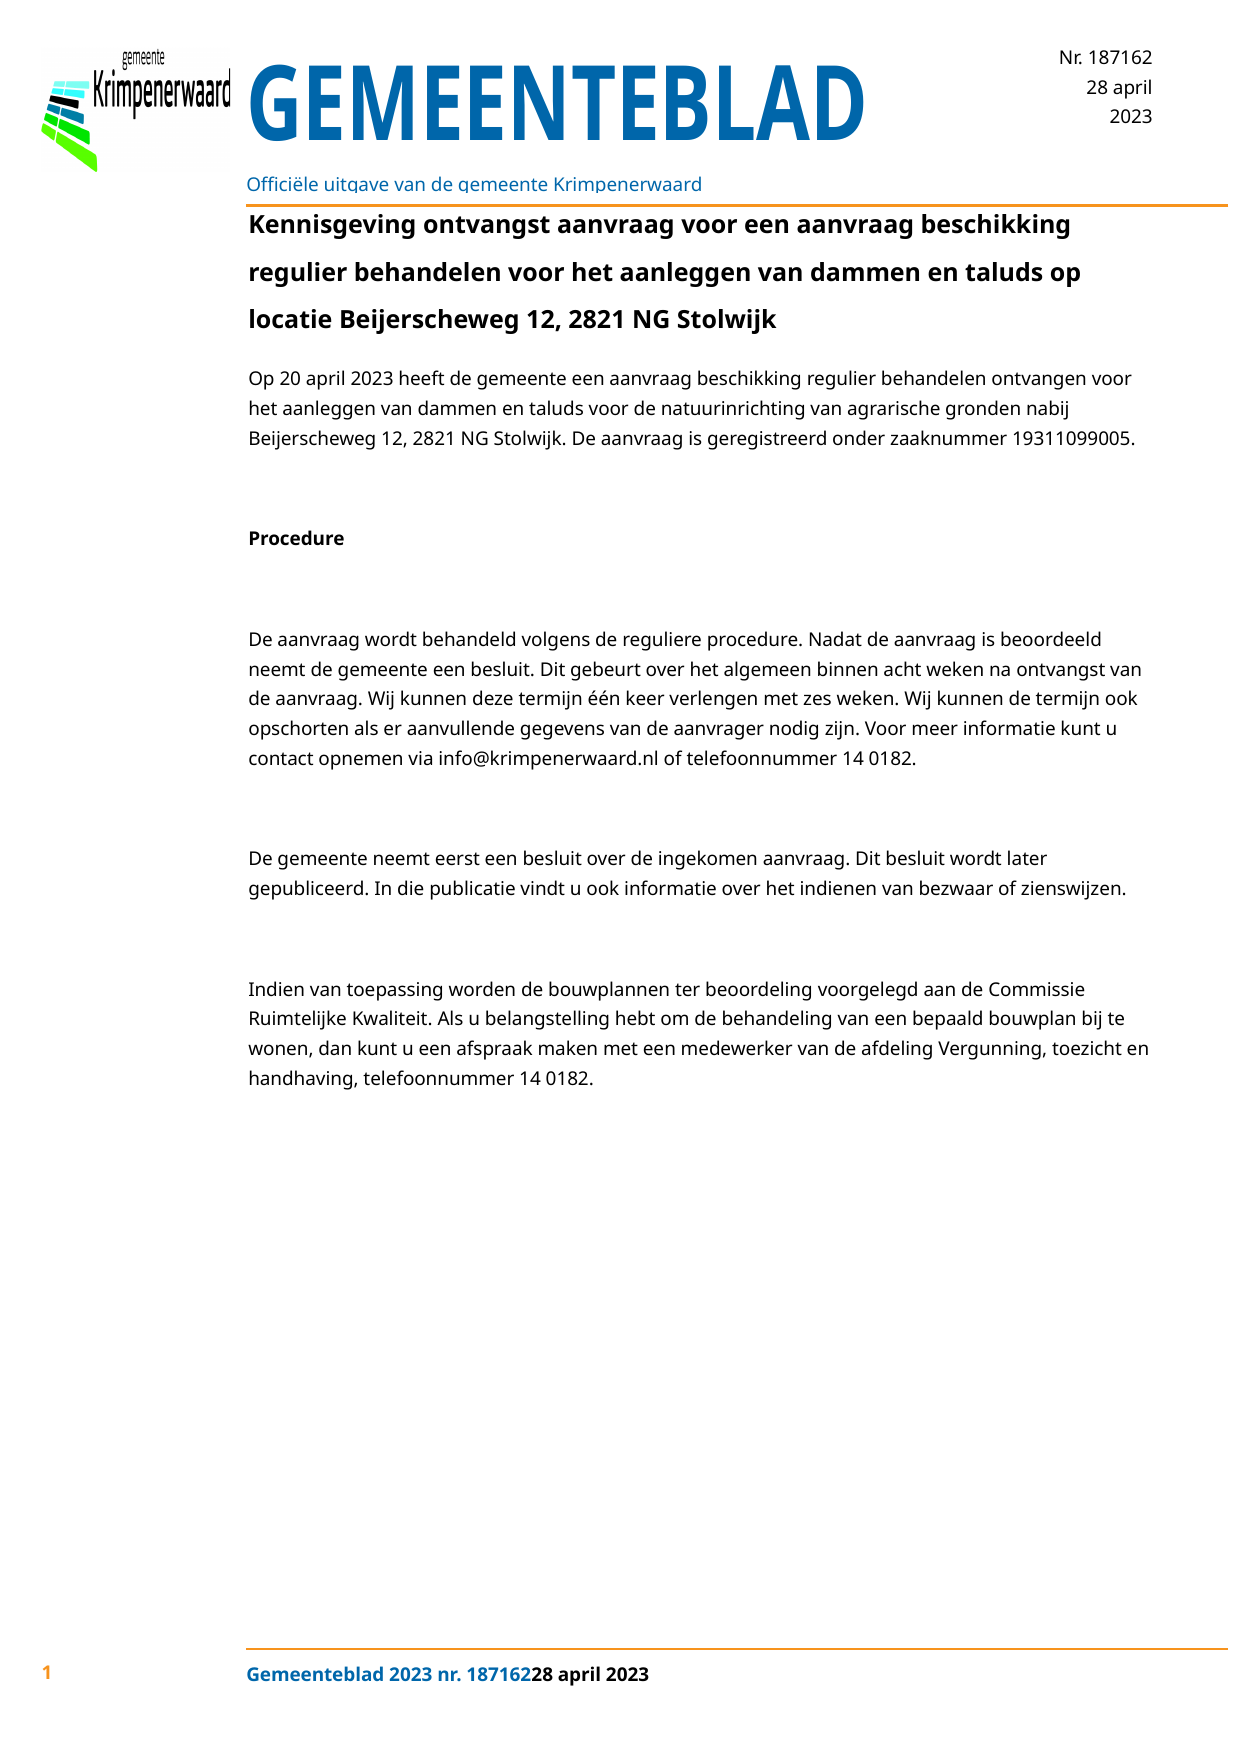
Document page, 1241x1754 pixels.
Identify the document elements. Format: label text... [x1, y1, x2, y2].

text Kennisgeving ontvangst aanvraag voor een aanvraag beschikking regulier behandelen voor het aanleggen van dammen en taluds op locatie Beijerscheweg 12, 2821 NG Stolwijk [248, 207, 1152, 336]
text Op 20 april 2023 heeft de gemeente een aanvraag beschikking regulier behandelen ontvangen voor het aanleggen van dammen en taluds voor de natuurinrichting van agrarische gronden nabij Beijerscheweg 12, 2821 NG Stolwijk. De aanvraag is geregistreerd onder zaaknummer 19311099005. [248, 366, 1152, 450]
text De gemeente neemt eerst een besluit over de ingekomen aanvraag. Dit besluit wordt later gepubliceerd. In die publicatie vindt u ook informatie over het indienen van bezwaar of zienswijzen. [248, 846, 1152, 901]
text De aanvraag wordt behandeld volgens de reguliere procedure. Nadat de aanvraag is beoordeeld neemt de gemeente een besluit. Dit gebeurt over het algemeen binnen acht weken na ontvangst van de aanvraag. Wij kunnen deze termijn één keer verlengen met zes weken. Wij kunnen de termijn ook opschorten als er aanvullende gegevens van de aanvrager nodig zijn. Voor meer informatie kunt u contact opnemen via info@krimpenerwaard.nl of telefoonnummer 14 0182. [248, 626, 1152, 770]
picture [41, 47, 231, 172]
text Procedure [248, 526, 1152, 551]
text Indien van toepassing worden de bouwplannen ter beoordeling voorgelegd aan de Commissie Ruimtelijke Kwaliteit. Als u belangstelling hebt om de behandeling van een bepaald bouwplan bij te wonen, dan kunt u een afspraak maken met een medewerker van de afdeling Vergunning, toezicht en handhaving, telefoonnummer 14 0182. [248, 976, 1152, 1090]
